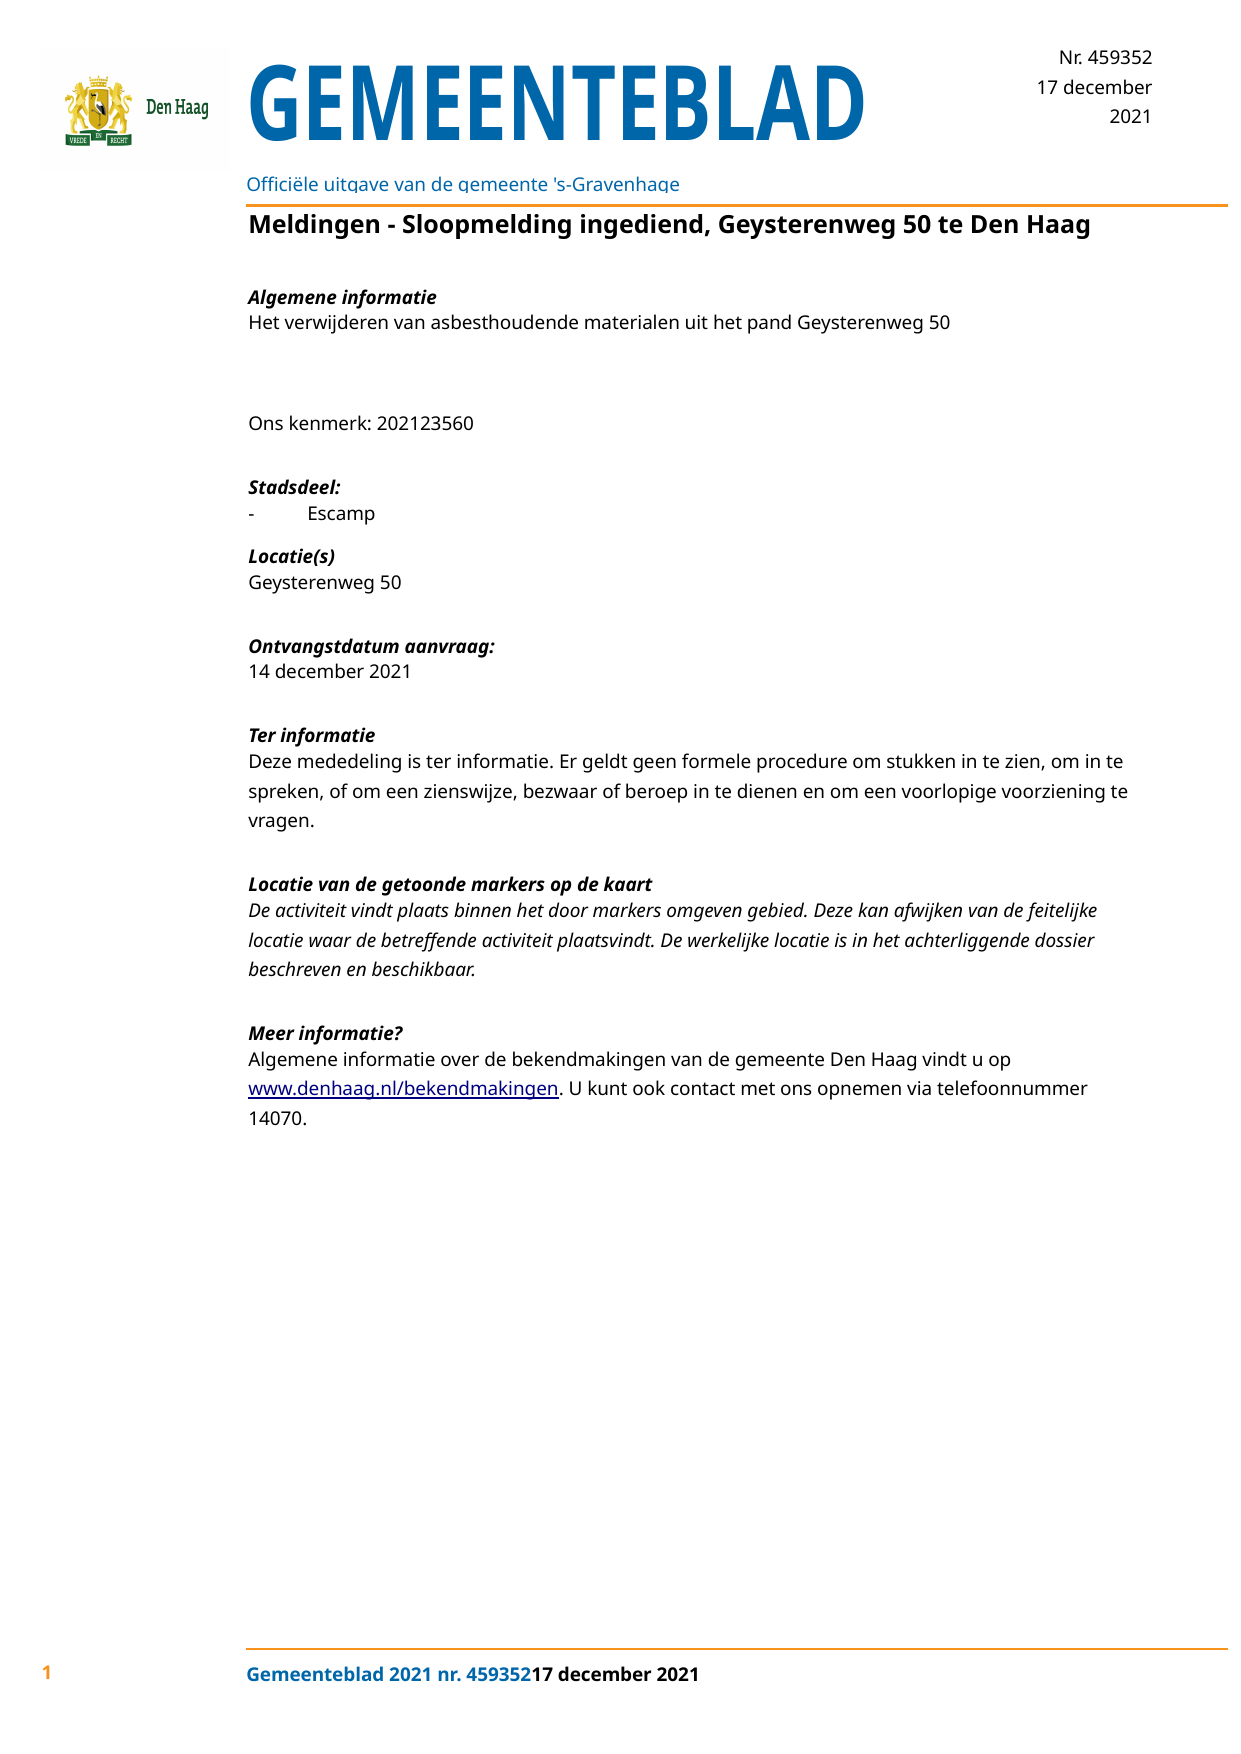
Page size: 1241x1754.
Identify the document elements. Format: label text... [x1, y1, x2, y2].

text Meldingen - Sloopmelding ingediend, Geysterenweg 50 te Den Haag [248, 207, 1152, 241]
text Stadsdeel: [248, 474, 1152, 500]
text Het verwijderen van asbesthoudende materialen uit het pand Geysterenweg 50 [248, 309, 1152, 335]
text Locatie(s) [248, 543, 1152, 569]
text Ontvangstdatum aanvraag: [248, 633, 1152, 659]
text Algemene informatie [248, 284, 1152, 309]
text Geysterenweg 50 [248, 569, 1152, 595]
text Algemene informatie over de bekendmakingen van de gemeente Den Haag vindt u op www.denhaag.nl/bekendmakingen. U kunt ook contact met ons opnemen via telefoonnummer 14070. [248, 1046, 1152, 1131]
text 14 december 2021 [248, 659, 1152, 684]
text Locatie van de getoonde markers op de kaart [248, 871, 1152, 897]
text De activiteit vindt plaats binnen het door markers omgeven gebied. Deze kan afwijken van de feitelijke locatie waar de betreffende activiteit plaatsvindt. De werkelijke locatie is in het achterliggende dossier beschreven en beschikbaar. [248, 897, 1152, 982]
text Deze mededeling is ter informatie. Er geldt geen formele procedure om stukken in te zien, om in te spreken, of om een zienswijze, bezwaar of beroep in te dienen en om een voorlopige voorziening te vragen. [248, 748, 1152, 833]
text Ons kenmerk: 202123560 [248, 410, 1152, 436]
text Meer informatie? [248, 1020, 1152, 1046]
picture [41, 47, 231, 172]
list Escamp [248, 500, 1152, 526]
text Ter informatie [248, 723, 1152, 748]
